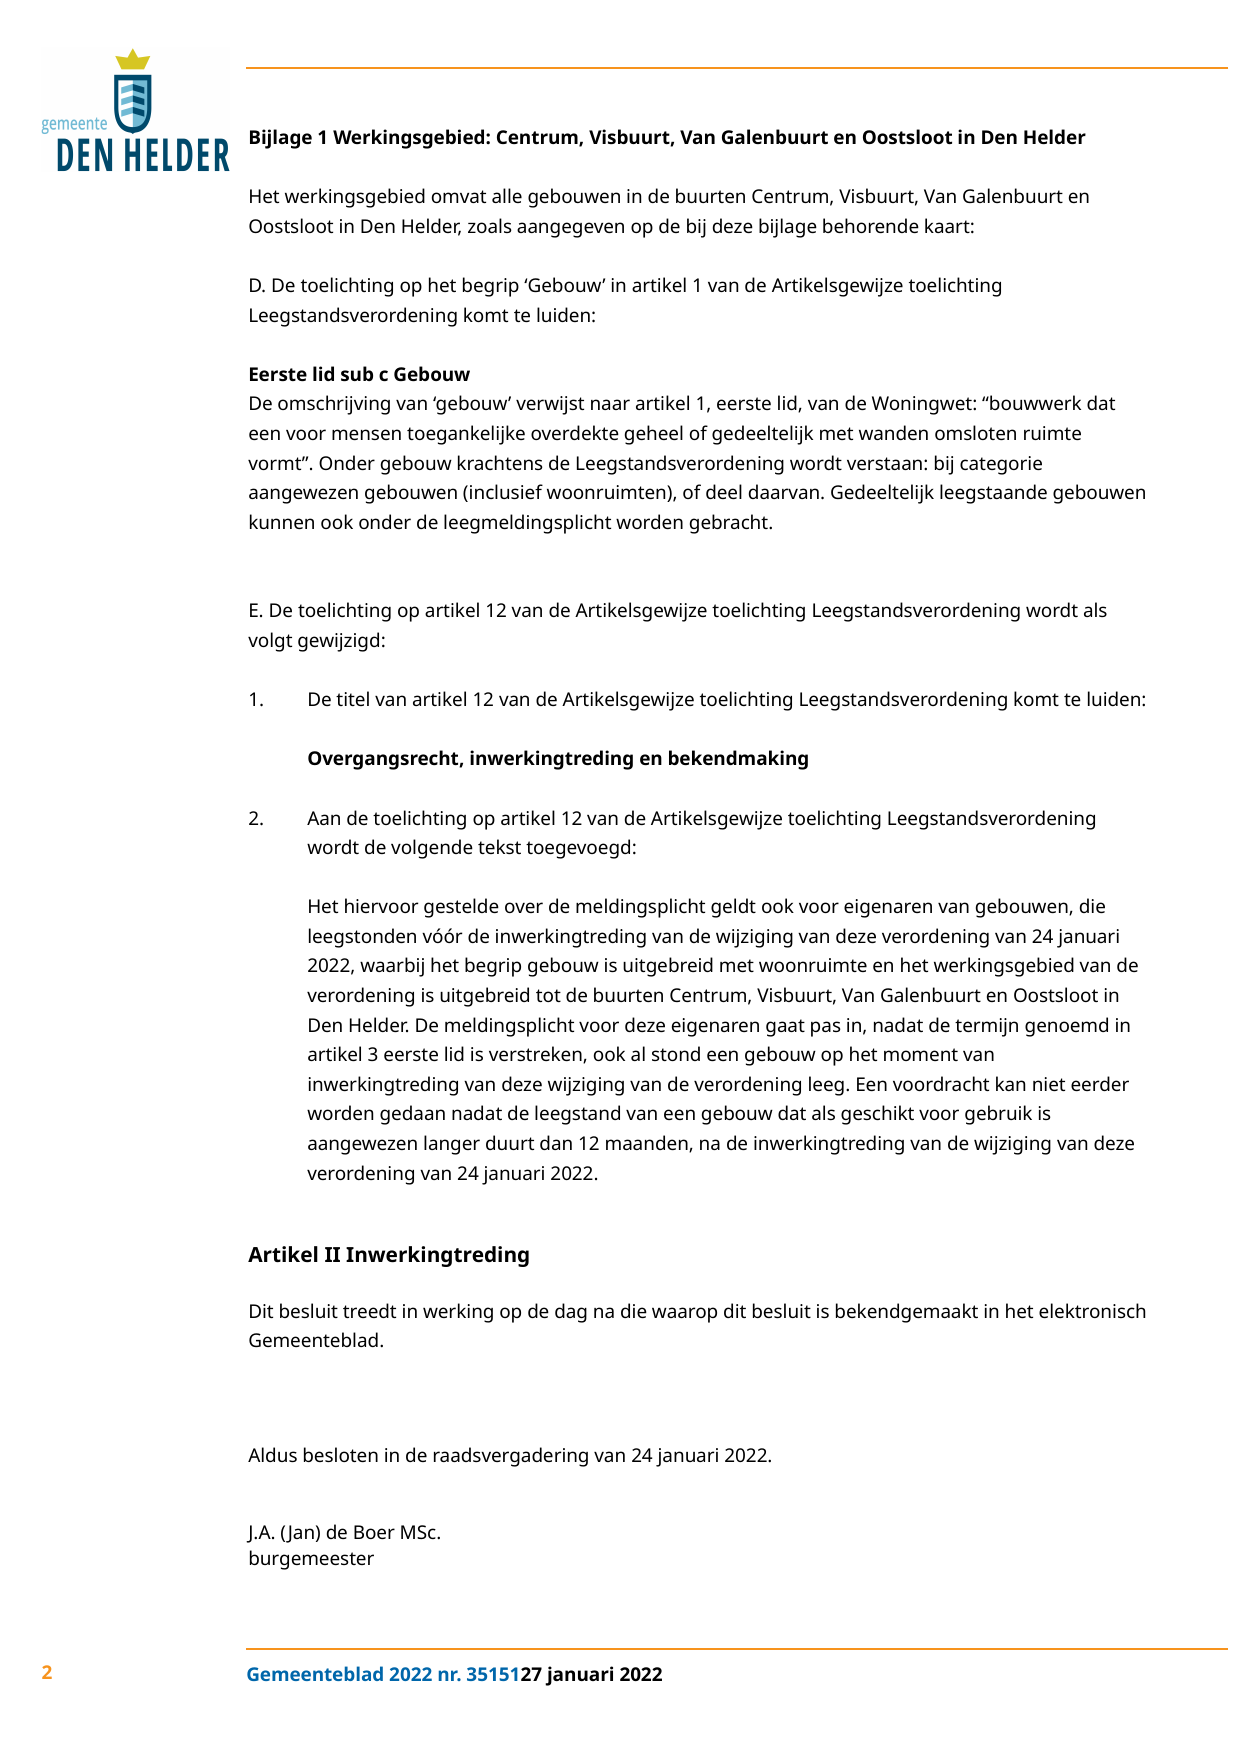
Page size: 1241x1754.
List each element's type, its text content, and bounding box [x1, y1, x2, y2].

picture [63, 144, 68, 165]
picture [130, 157, 135, 172]
list De titel van artikel 12 van de Artikelsgewijze toelichting Leegstandsverordening komt te luiden: [248, 686, 1152, 712]
text E. De toelichting op artikel 12 van de Artikelsgewijze toelichting Leegstandsverordening wordt als volgt gewijzigd: [248, 598, 1152, 653]
text Aldus besloten in de raadsvergadering van 24 januari 2022. [248, 1442, 1152, 1468]
picture [182, 144, 187, 165]
list Aan de toelichting op artikel 12 van de Artikelsgewijze toelichting Leegstandsverordening wordt de volgende tekst toegevoegd: [248, 805, 1152, 860]
text Artikel II Inwerkingtreding [248, 1240, 1152, 1268]
picture [41, 47, 231, 172]
picture [220, 160, 224, 172]
text J.A. (Jan) de Boer MSc. [248, 1519, 1152, 1545]
text Bijlage 1 Werkingsgebied: Centrum, Visbuurt, Van Galenbuurt en Oostsloot in Den Helder [248, 124, 1152, 150]
text Het werkingsgebied omvat alle gebouwen in de buurten Centrum, Visbuurt, Van Galenbuurt en Oostsloot in Den Helder, zoals aangegeven op de bij deze bijlage behorende kaart: [248, 183, 1152, 239]
text burgemeester [248, 1545, 1152, 1571]
text Dit besluit treedt in werking op de dag na die waarop dit besluit is bekendgemaakt in het elektronisch Gemeenteblad. [248, 1298, 1152, 1353]
text Eerste lid sub c Gebouw [248, 361, 1152, 387]
list Het hiervoor gestelde over de meldingsplicht geldt ook voor eigenaren van gebouwen, die leegstonden vóór de inwerkingtreding van de wijziging van deze verordening van 24 januari 2022, waarbij het begrip gebouw is uitgebreid met woonruimte en het werkingsgebied van de verordening is uitgebreid tot de buurten Centrum, Visbuurt, Van Galenbuurt en Oostsloot in Den Helder. De meldingsplicht voor deze eigenaren gaat pas in, nadat de termijn genoemd in artikel 3 eerste lid is verstreken, ook al stond een gebouw op het moment van inwerkingtreding van deze wijziging van de verordening leeg. Een voordracht kan niet eerder worden gedaan nadat de leegstand van een gebouw dat als geschikt voor gebruik is aangewezen langer duurt dan 12 maanden, na de inwerkingtreding van de wijziging van deze verordening van 24 januari 2022. [248, 893, 1152, 1186]
list Overgangsrecht, inwerkingtreding en bekendmaking [248, 746, 1152, 771]
text D. De toelichting op het begrip ‘Gebouw’ in artikel 1 van de Artikelsgewijze toelichting Leegstandsverordening komt te luiden: [248, 272, 1152, 328]
picture [100, 154, 106, 172]
text De omschrijving van ‘gebouw’ verwijst naar artikel 1, eerste lid, van de Woningwet: “bouwwerk dat een voor mensen toegankelijke overdekte geheel of gedeeltelijk met wanden omsloten ruimte vormt”. Onder gebouw krachtens de Leegstandsverordening wordt verstaan: bij categorie aangewezen gebouwen (inclusief woonruimten), of deel daarvan. Gedeeltelijk leegstaande gebouwen kunnen ook onder de leegmeldingsplicht worden gebracht. [248, 391, 1152, 535]
